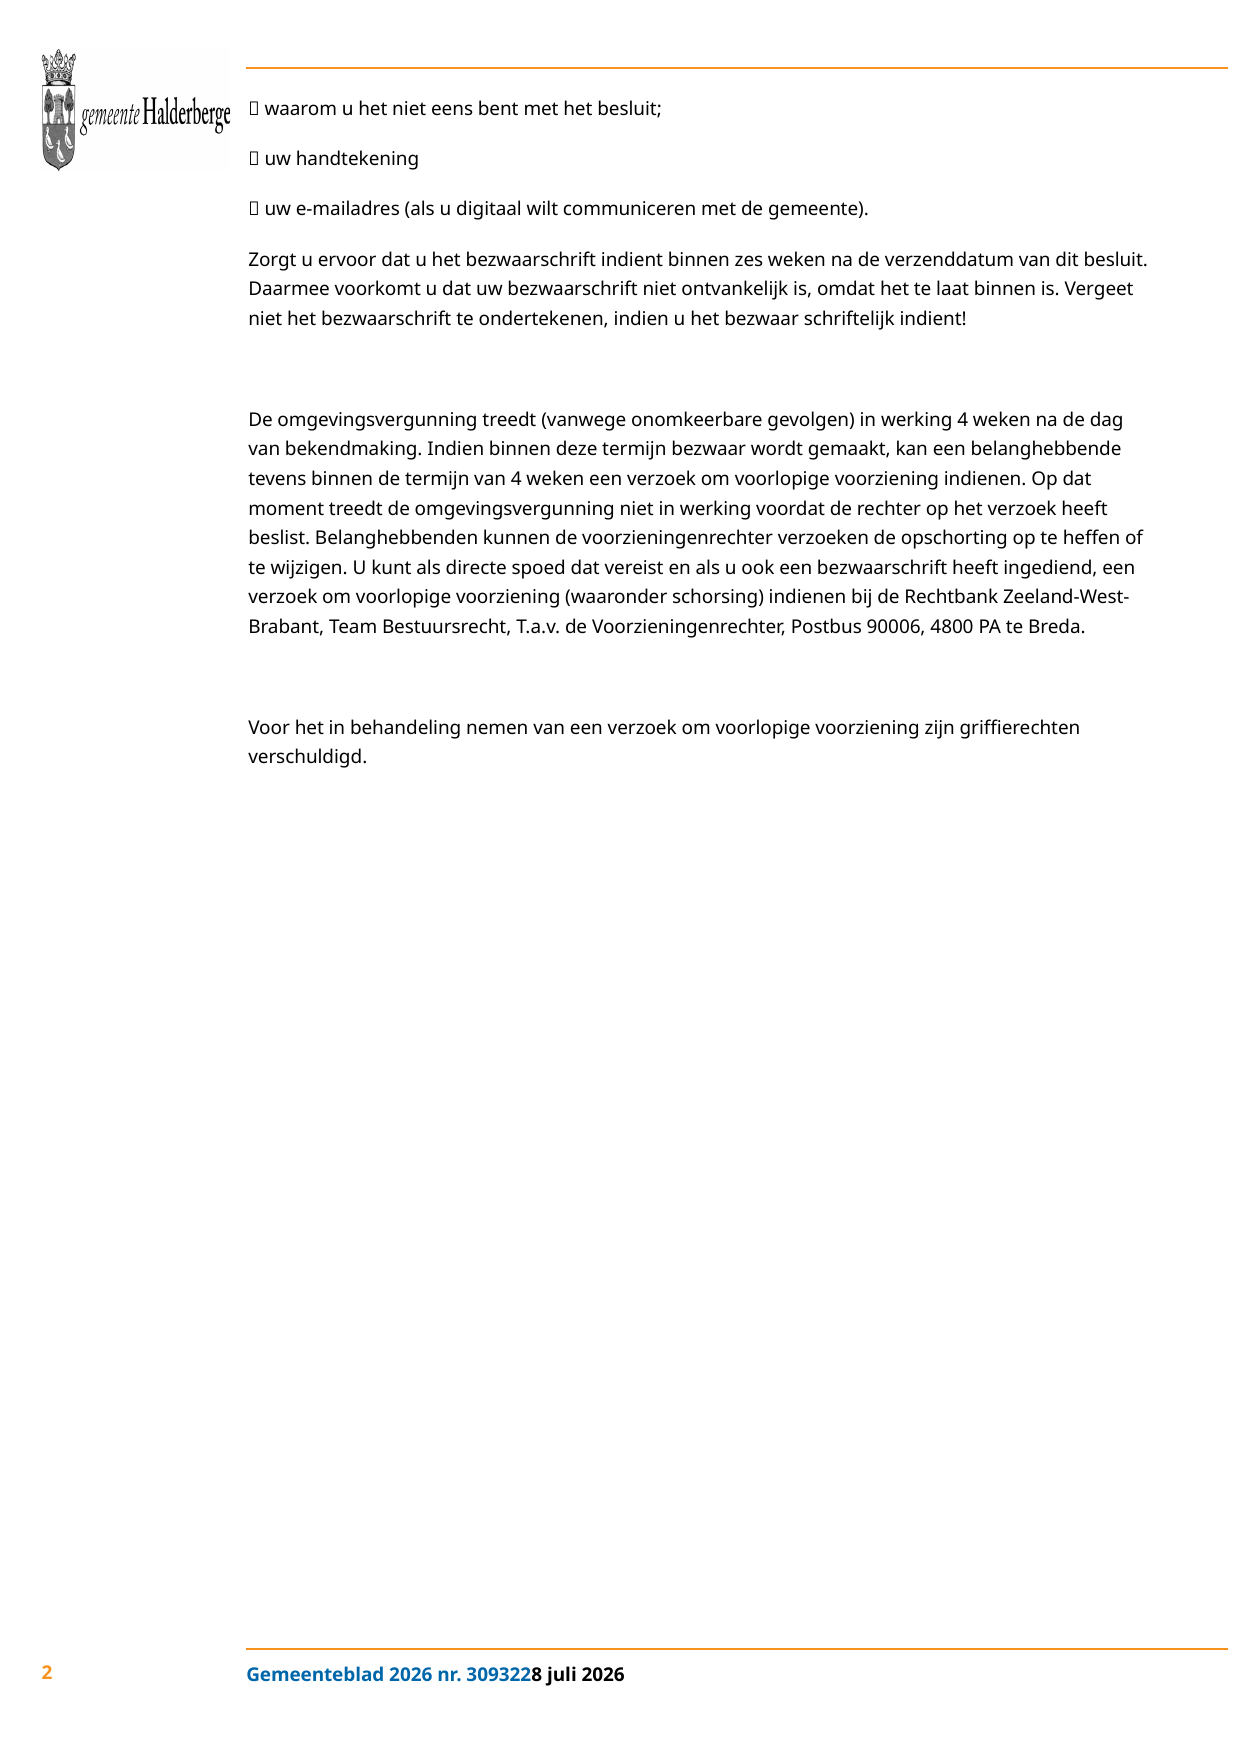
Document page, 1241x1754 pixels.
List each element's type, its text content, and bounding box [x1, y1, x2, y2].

picture [41, 47, 231, 172]
text  waarom u het niet eens bent met het besluit; [248, 95, 1152, 121]
text De omgevingsvergunning treedt (vanwege onomkeerbare gevolgen) in werking 4 weken na de dag van bekendmaking. Indien binnen deze termijn bezwaar wordt gemaakt, kan een belanghebbende tevens binnen de termijn van 4 weken een verzoek om voorlopige voorziening indienen. Op dat moment treedt de omgevingsvergunning niet in werking voordat de rechter op het verzoek heeft beslist. Belanghebbenden kunnen de voorzieningenrechter verzoeken de opschorting op te heffen of te wijzigen. U kunt als directe spoed dat vereist en als u ook een bezwaarschrift heeft ingediend, een verzoek om voorlopige voorziening (waaronder schorsing) indienen bij de Rechtbank Zeeland-West-Brabant, Team Bestuursrecht, T.a.v. de Voorzieningenrechter, Postbus 90006, 4800 PA te Breda. [248, 406, 1152, 639]
text Zorgt u ervoor dat u het bezwaarschrift indient binnen zes weken na de verzenddatum van dit besluit. Daarmee voorkomt u dat uw bezwaarschrift niet ontvankelijk is, omdat het te laat binnen is. Vergeet niet het bezwaarschrift te ondertekenen, indien u het bezwaar schriftelijk indient! [248, 246, 1152, 331]
text  uw e-mailadres (als u digitaal wilt communiceren met de gemeente). [248, 196, 1152, 221]
text Voor het in behandeling nemen van een verzoek om voorlopige voorziening zijn griffierechten verschuldigd. [248, 714, 1152, 769]
text  uw handtekening [248, 145, 1152, 171]
